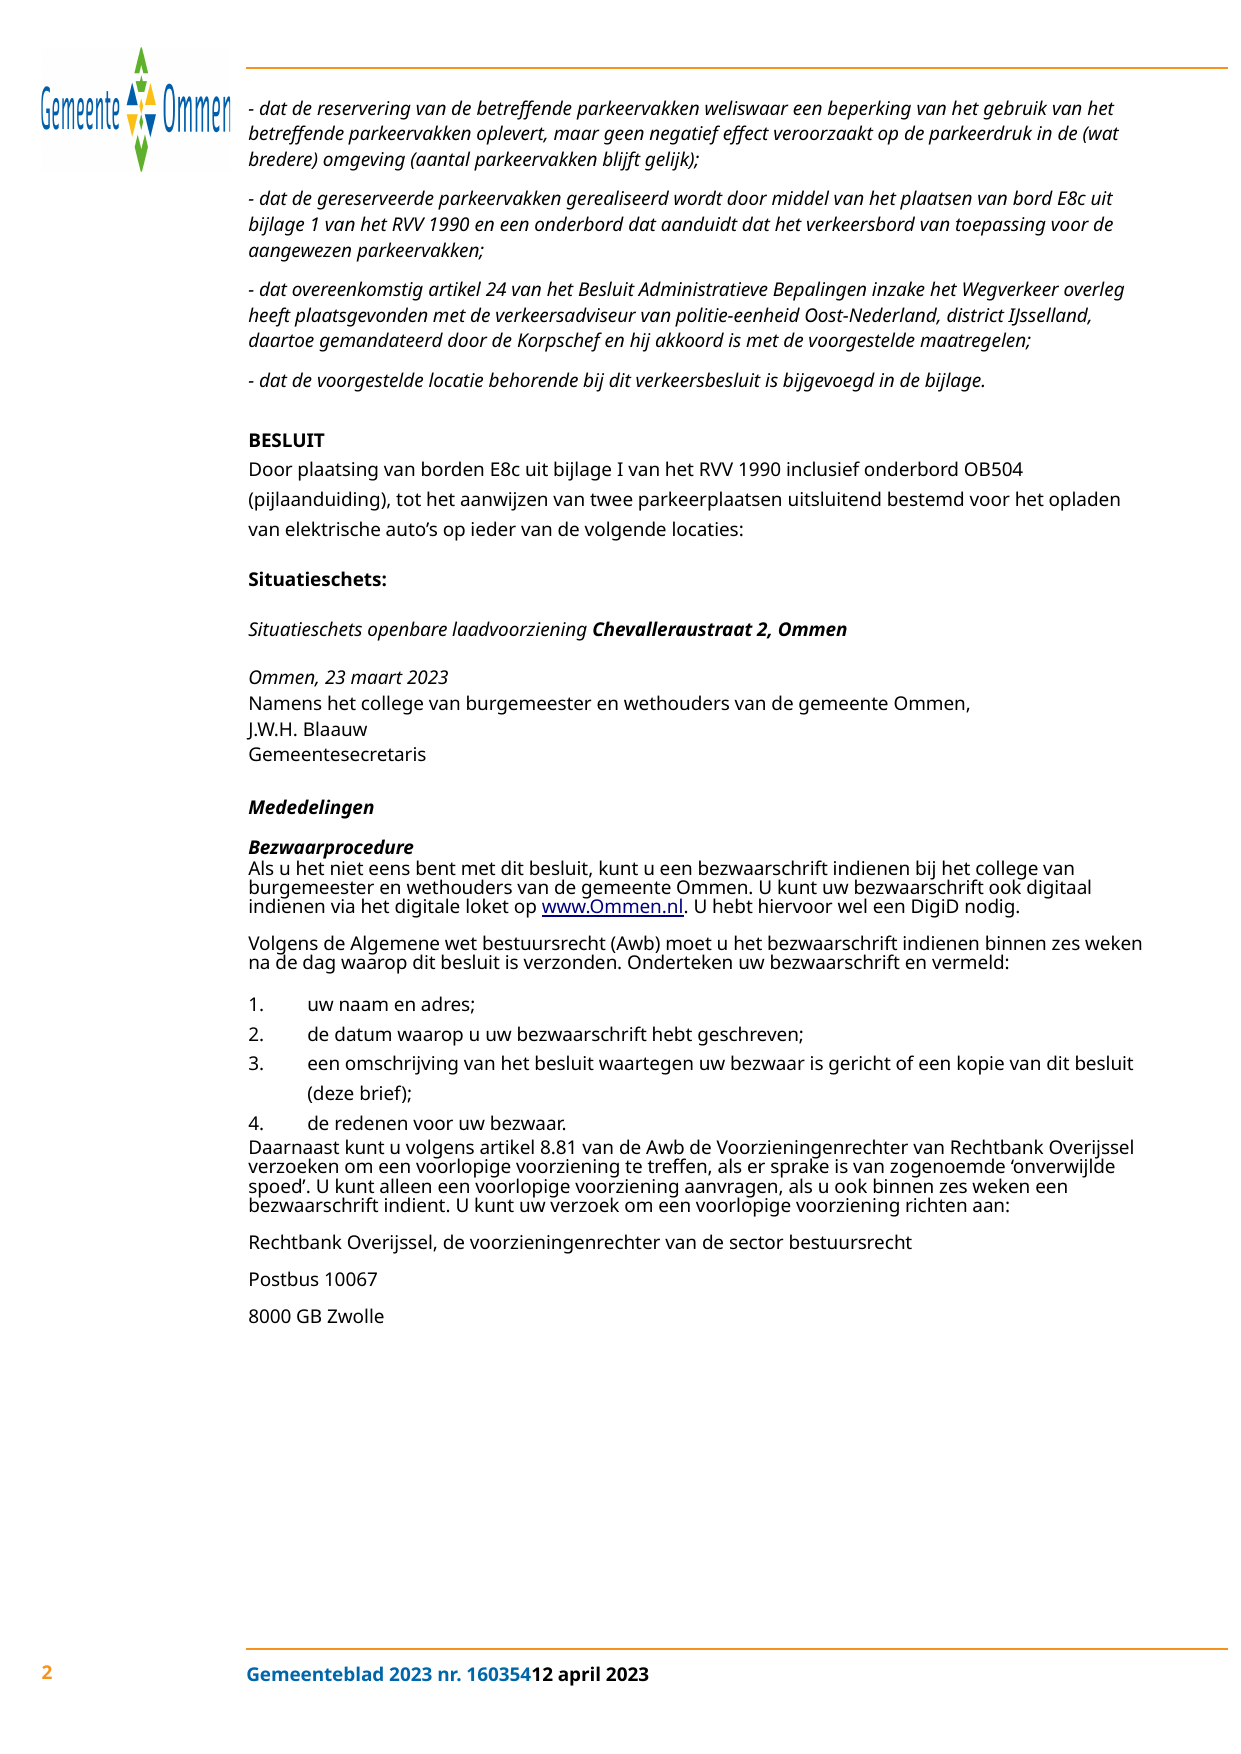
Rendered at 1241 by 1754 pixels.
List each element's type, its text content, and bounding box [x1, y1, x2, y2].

list een omschrijving van het besluit waartegen uw bezwaar is gericht of een kopie van dit besluit (deze brief); [248, 1051, 1152, 1106]
text - dat de gereserveerde parkeervakken gerealiseerd wordt door middel van het plaatsen van bord E8c uit bijlage 1 van het RVV 1990 en een onderbord dat aanduidt dat het verkeersbord van toepassing voor de aangewezen parkeervakken; [248, 186, 1152, 263]
list uw naam en adres; [248, 991, 1152, 1017]
text - dat de reservering van de betreffende parkeervakken weliswaar een beperking van het gebruik van het betreffende parkeervakken oplevert, maar geen negatief effect veroorzaakt op de parkeerdruk in de (wat bredere) omgeving (aantal parkeervakken blijft gelijk); [248, 95, 1152, 172]
picture [41, 47, 231, 172]
text J.W.H. Blaauw [248, 716, 1152, 742]
text - dat overeenkomstig artikel 24 van het Besluit Administratieve Bepalingen inzake het Wegverkeer overleg heeft plaatsgevonden met de verkeersadviseur van politie-eenheid Oost-Nederland, district IJsselland, daartoe gemandateerd door de Korpschef en hij akkoord is met de voorgestelde maatregelen; [248, 276, 1152, 353]
text Ommen, 23 maart 2023 [248, 664, 1152, 690]
text BESLUIT [248, 427, 1152, 453]
text Als u het niet eens bent met dit besluit, kunt u een bezwaarschrift indienen bij het college van burgemeester en wethouders van de gemeente Ommen. U kunt uw bezwaarschrift ook digitaal indienen via het digitale loket op www.Ommen.nl. U hebt hiervoor wel een DigiD nodig. [248, 859, 1152, 917]
text Postbus 10067 [248, 1271, 1152, 1290]
text Rechtbank Overijssel, de voorzieningenrechter van de sector bestuursrecht [248, 1234, 1152, 1253]
text Bezwaarprocedure [248, 834, 1152, 859]
text - dat de voorgestelde locatie behorende bij dit verkeersbesluit is bijgevoegd in de bijlage. [248, 367, 1152, 393]
list de redenen voor uw bezwaar. [248, 1110, 1152, 1135]
text Volgens de Algemene wet bestuursrecht (Awb) moet u het bezwaarschrift indienen binnen zes weken na de dag waarop dit besluit is verzonden. Onderteken uw bezwaarschrift en vermeld: [248, 935, 1152, 974]
text Situatieschets: [248, 566, 1152, 592]
text 8000 GB Zwolle [248, 1308, 1152, 1327]
text Daarnaast kunt u volgens artikel 8.81 van de Awb de Voorzieningenrechter van Rechtbank Overijssel verzoeken om een voorlopige voorziening te treffen, als er sprake is van zogenoemde ‘onverwijlde spoed’. U kunt alleen een voorlopige voorziening aanvragen, als u ook binnen zes weken een bezwaarschrift indient. U kunt uw verzoek om een voorlopige voorziening richten aan: [248, 1139, 1152, 1216]
text Situatieschets openbare laadvoorziening Chevalleraustraat 2, Ommen [248, 617, 1152, 642]
text Namens het college van burgemeester en wethouders van de gemeente Ommen, [248, 690, 1152, 716]
text Gemeentesecretaris [248, 742, 1152, 767]
text Mededelingen [248, 794, 1152, 820]
text Door plaatsing van borden E8c uit bijlage I van het RVV 1990 inclusief onderbord OB504 (pijlaanduiding), tot het aanwijzen van twee parkeerplaatsen uitsluitend bestemd voor het opladen van elektrische auto’s op ieder van de volgende locaties: [248, 457, 1152, 542]
list de datum waarop u uw bezwaarschrift hebt geschreven; [248, 1021, 1152, 1047]
